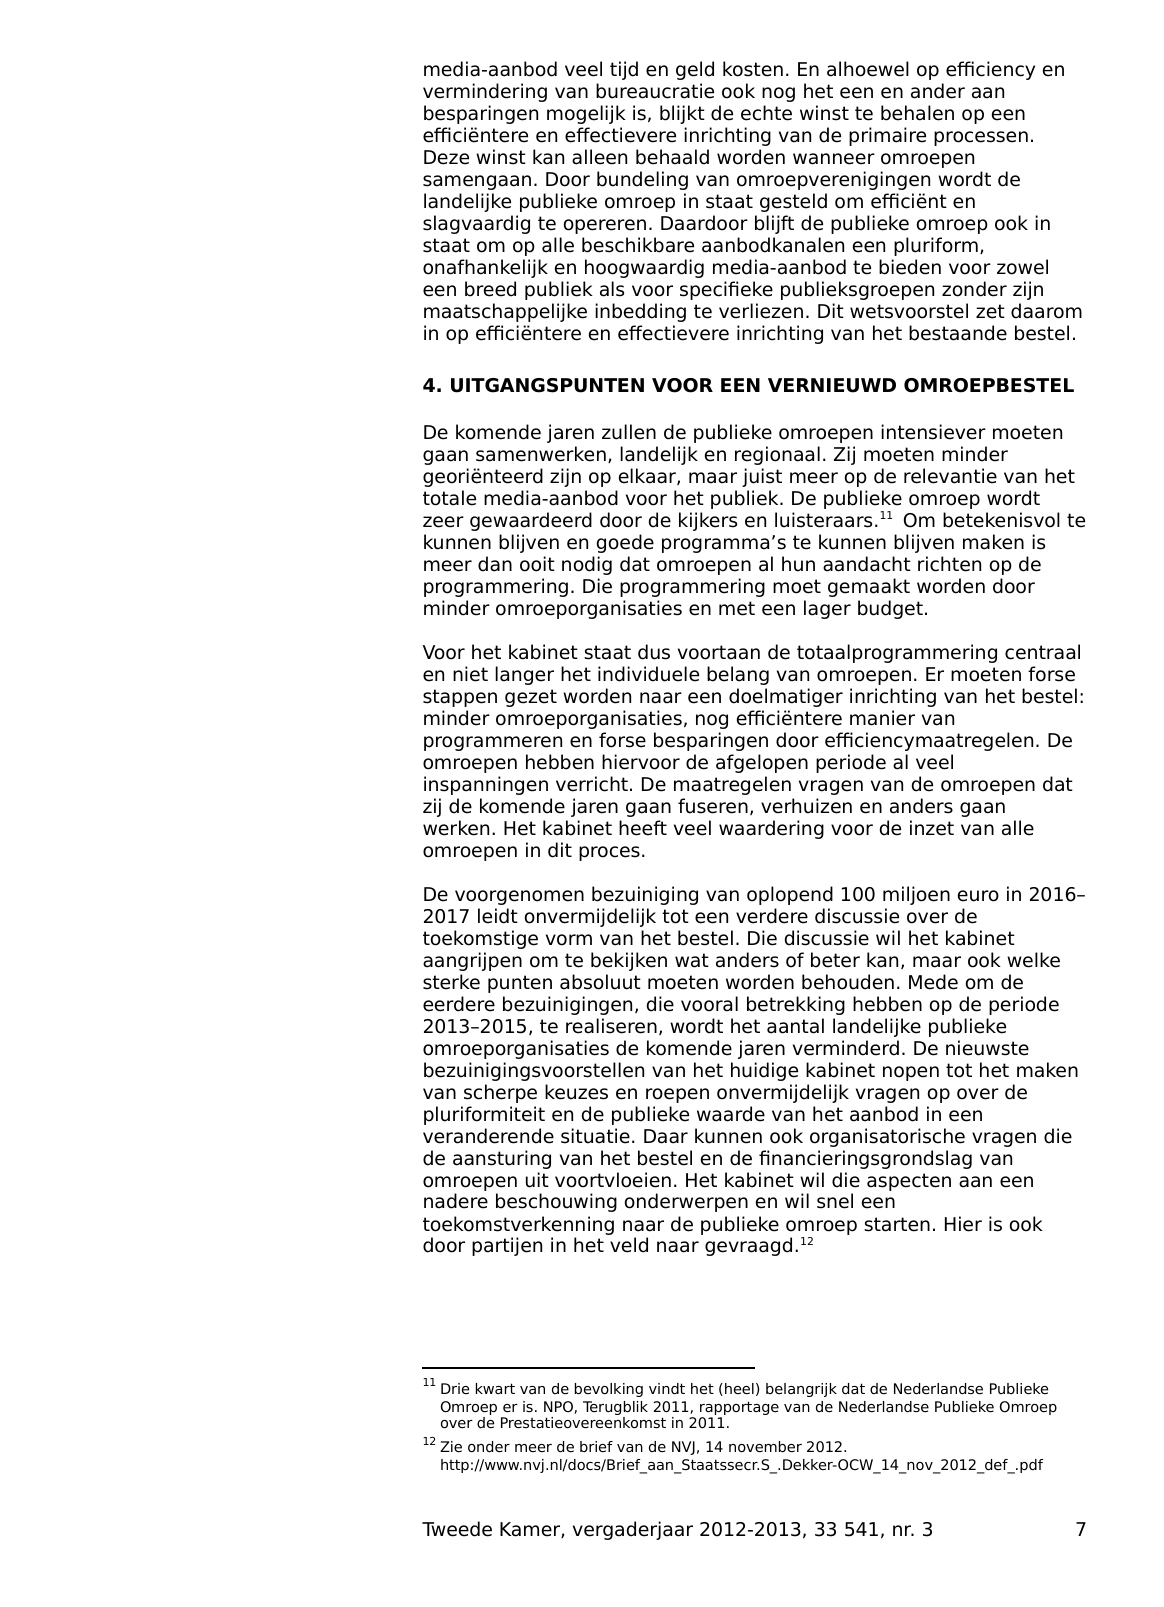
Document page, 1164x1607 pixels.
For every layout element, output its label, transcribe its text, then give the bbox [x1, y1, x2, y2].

text Voor het kabinet staat dus voortaan de totaalprogrammering centraal en niet langer het individuele belang van omroepen. Er moeten forse stappen gezet worden naar een doelmatiger inrichting van het bestel: minder omroeporganisaties, nog efficiëntere manier van programmeren en forse besparingen door efficiencymaatregelen. De omroepen hebben hiervoor de afgelopen periode al veel inspanningen verricht. De maatregelen vragen van de omroepen dat zij de komende jaren gaan fuseren, verhuizen en anders gaan werken. Het kabinet heeft veel waardering voor de inzet van alle omroepen in dit proces. [422, 642, 1087, 862]
text De voorgenomen bezuiniging van oplopend 100 miljoen euro in 2016–2017 leidt onvermijdelijk tot een verdere discussie over de toekomstige vorm van het bestel. Die discussie wil het kabinet aangrijpen om te bekijken wat anders of beter kan, maar ook welke sterke punten absoluut moeten worden behouden. Mede om de eerdere bezuinigingen, die vooral betrekking hebben op de periode 2013–2015, te realiseren, wordt het aantal landelijke publieke omroeporganisaties de komende jaren verminderd. De nieuwste bezuinigingsvoorstellen van het huidige kabinet nopen tot het maken van scherpe keuzes en roepen onvermijdelijk vragen op over de pluriformiteit en de publieke waarde van het aanbod in een veranderende situatie. Daar kunnen ook organisatorische vragen die de aansturing van het bestel en de financieringsgrondslag van omroepen uit voortvloeien. Het kabinet wil die aspecten aan een nadere beschouwing onderwerpen en wil snel een toekomstverkenning naar de publieke omroep starten. Hier is ook door partijen in het veld naar gevraagd. [422, 884, 1087, 1257]
text Drie kwart van de bevolking vindt het (heel) belangrijk dat de Nederlandse Publieke Omroep er is. NPO, Terugblik 2011, rapportage van de Nederlandse Publieke Omroep over de Prestatieovereenkomst in 2011. [422, 1377, 1087, 1432]
subtitle 4. UITGANGSPUNTEN VOOR EEN VERNIEUWD OMROEPBESTEL [422, 375, 1087, 397]
text Zie onder meer de brief van de NVJ, 14 november 2012. http://www.nvj.nl/docs/Brief_aan_Staatssecr.S_.Dekker-OCW_14_nov_2012_def_.pdf [422, 1435, 1087, 1474]
text De komende jaren zullen de publieke omroepen intensiever moeten gaan samenwerken, landelijk en regionaal. Zij moeten minder georiënteerd zijn op elkaar, maar juist meer op de relevantie van het totale media-aanbod voor het publiek. De publieke omroep wordt zeer gewaardeerd door de kijkers en luisteraars. Om betekenisvol te kunnen blijven en goede programma’s te kunnen blijven maken is meer dan ooit nodig dat omroepen al hun aandacht richten op de programmering. Die programmering moet gemaakt worden door minder omroeporganisaties en met een lager budget. [422, 422, 1087, 619]
text media-aanbod veel tijd en geld kosten. En alhoewel op efficiency en vermindering van bureaucratie ook nog het een en ander aan besparingen mogelijk is, blijkt de echte winst te behalen op een efficiëntere en effectievere inrichting van de primaire processen. Deze winst kan alleen behaald worden wanneer omroepen samengaan. Door bundeling van omroepverenigingen wordt de landelijke publieke omroep in staat gesteld om efficiënt en slagvaardig te opereren. Daardoor blijft de publieke omroep ook in staat om op alle beschikbare aanbodkanalen een pluriform, onafhankelijk en hoogwaardig media-aanbod te bieden voor zowel een breed publiek als voor specifieke publieksgroepen zonder zijn maatschappelijke inbedding te verliezen. Dit wetsvoorstel zet daarom in op efficiëntere en effectievere inrichting van het bestaande bestel. [422, 59, 1087, 345]
